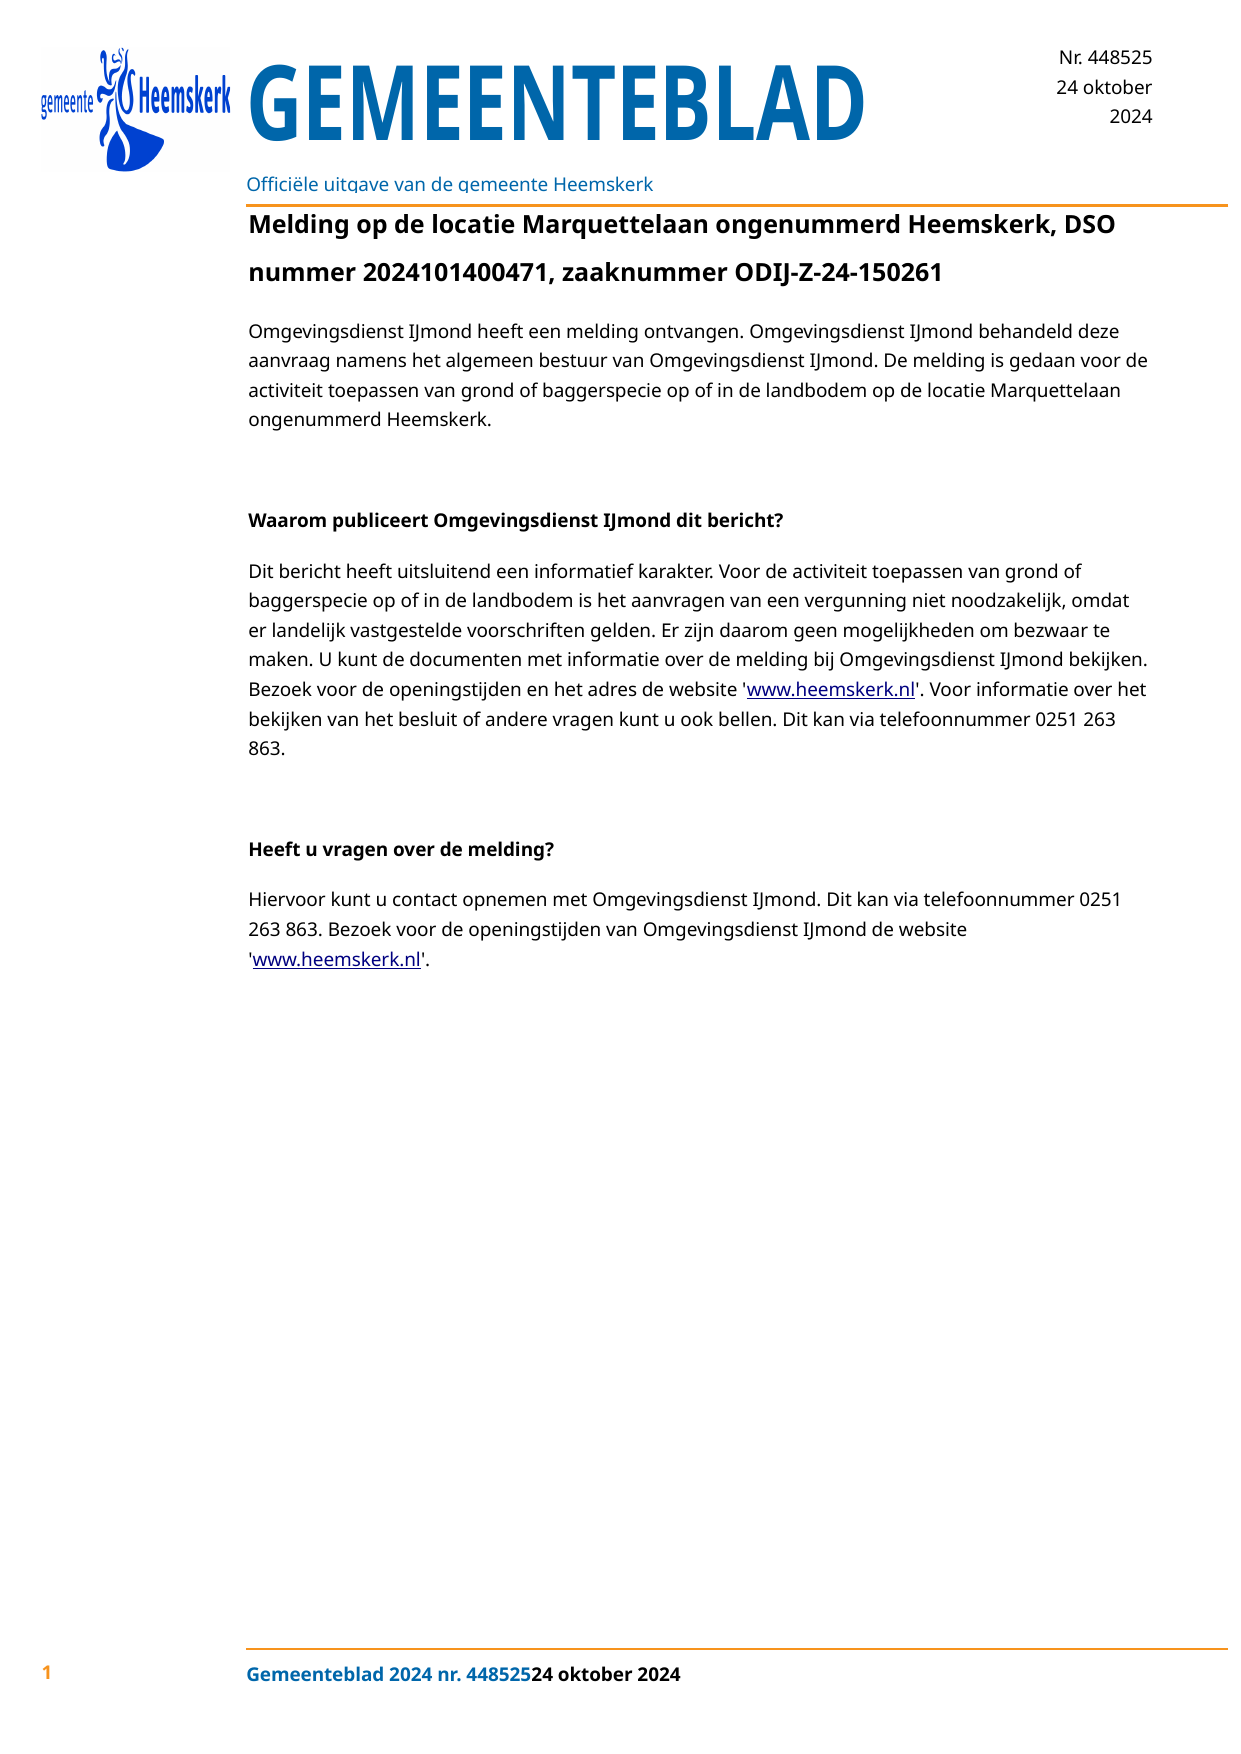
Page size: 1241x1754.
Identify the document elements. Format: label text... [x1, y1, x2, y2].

text Omgevingsdienst IJmond heeft een melding ontvangen. Omgevingsdienst IJmond behandeld deze aanvraag namens het algemeen bestuur van Omgevingsdienst IJmond. De melding is gedaan voor de activiteit toepassen van grond of baggerspecie op of in de landbodem op de locatie Marquettelaan ongenummerd Heemskerk. [248, 318, 1152, 432]
text Hiervoor kunt u contact opnemen met Omgevingsdienst IJmond. Dit kan via telefoonnummer 0251 263 863. Bezoek voor de openingstijden van Omgevingsdienst IJmond de website 'www.heemskerk.nl'. [248, 887, 1152, 972]
picture [41, 47, 231, 172]
text Heeft u vragen over de melding? [248, 836, 1152, 862]
text Dit bericht heeft uitsluitend een informatief karakter. Voor de activiteit toepassen van grond of baggerspecie op of in de landbodem is het aanvragen van een vergunning niet noodzakelijk, omdat er landelijk vastgestelde voorschriften gelden. Er zijn daarom geen mogelijkheden om bezwaar te maken. U kunt de documenten met informatie over de melding bij Omgevingsdienst IJmond bekijken. Bezoek voor de openingstijden en het adres de website 'www.heemskerk.nl'. Voor informatie over het bekijken van het besluit of andere vragen kunt u ook bellen. Dit kan via telefoonnummer 0251 263 863. [248, 558, 1152, 761]
text Waarom publiceert Omgevingsdienst IJmond dit bericht? [248, 507, 1152, 533]
text Melding op de locatie Marquettelaan ongenummerd Heemskerk, DSO nummer 2024101400471, zaaknummer ODIJ-Z-24-150261 [248, 207, 1152, 288]
